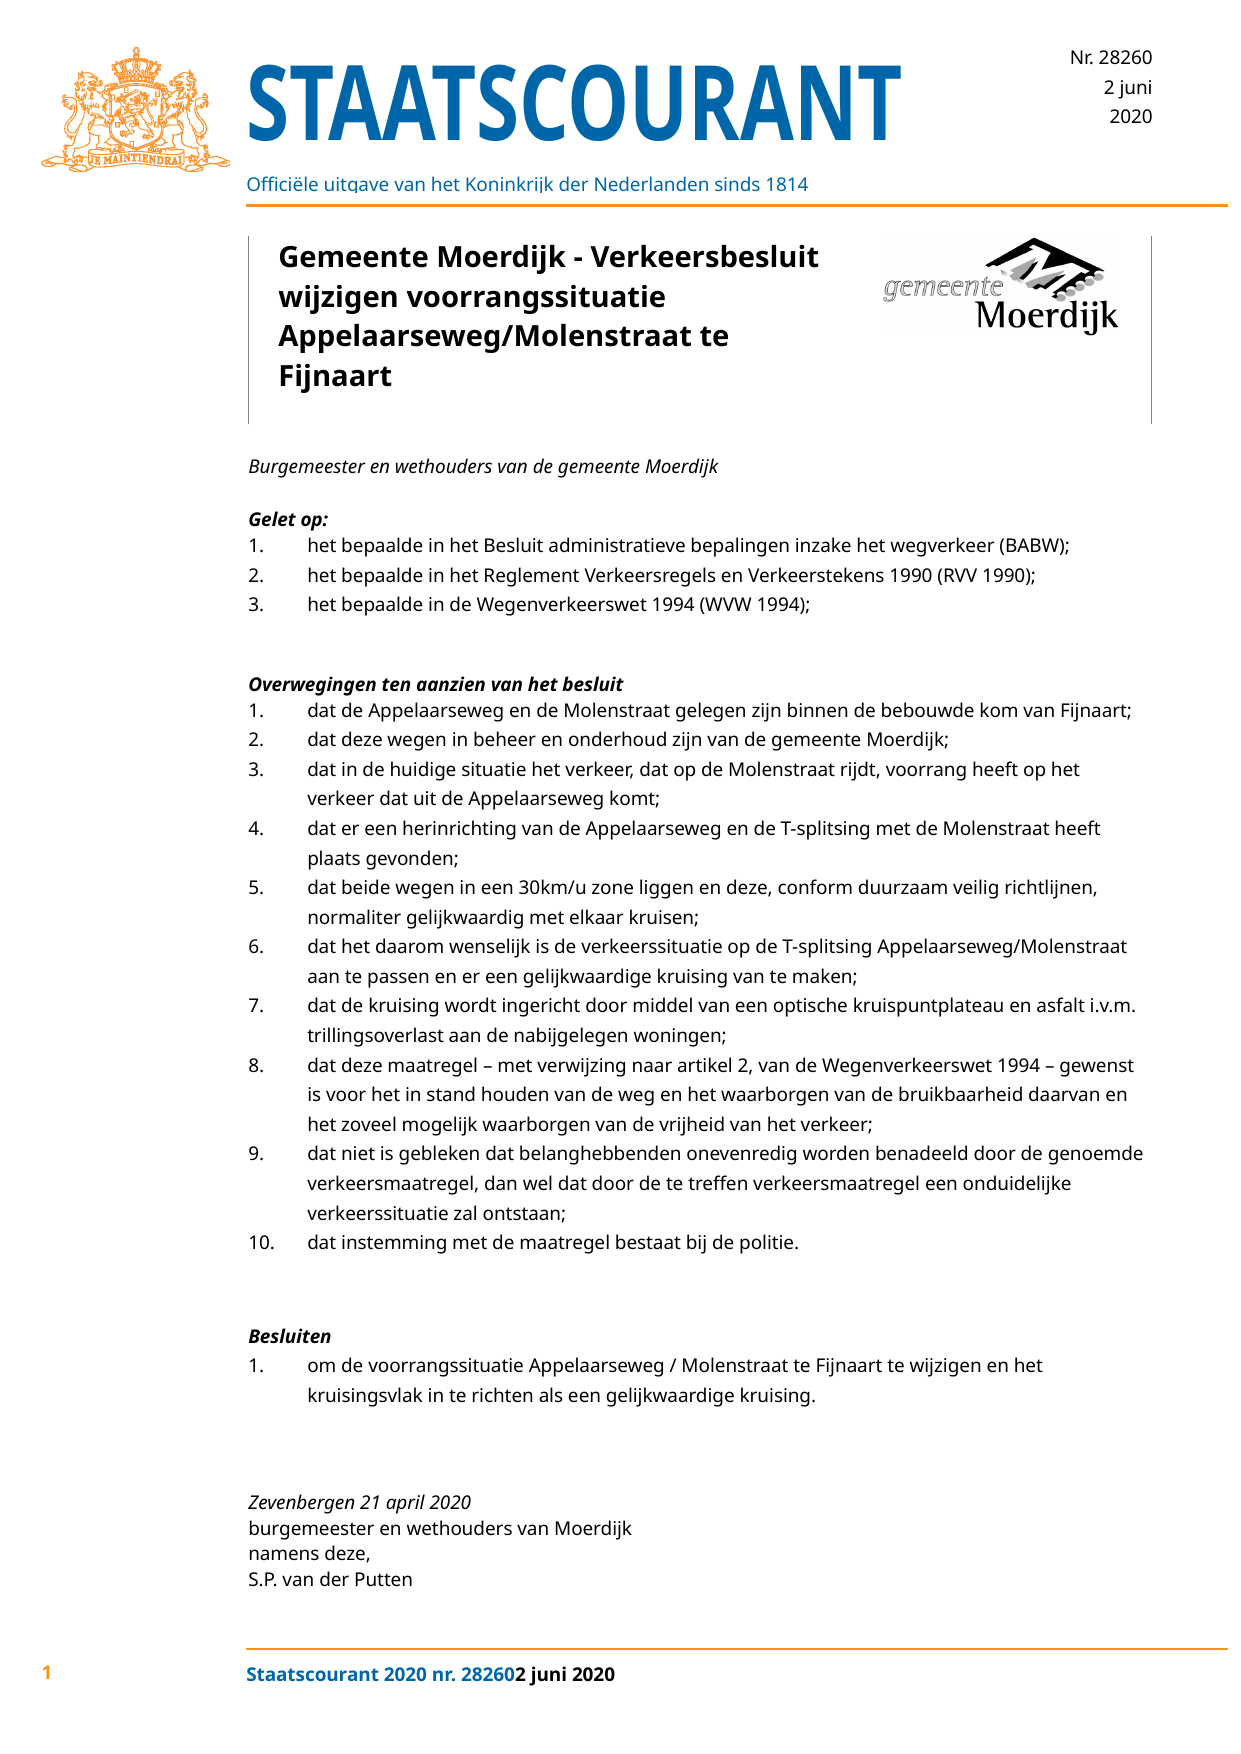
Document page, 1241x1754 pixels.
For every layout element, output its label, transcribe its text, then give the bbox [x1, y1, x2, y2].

text Zevenbergen 21 april 2020 [248, 1489, 1152, 1515]
text Overwegingen ten aanzien van het besluit [248, 671, 1152, 697]
list dat deze wegen in beheer en onderhoud zijn van de gemeente Moerdijk; [248, 726, 1152, 752]
picture [882, 236, 1119, 336]
text burgemeester en wethouders van Moerdijk [248, 1515, 1152, 1541]
list om de voorrangssituatie Appelaarseweg / Molenstraat te Fijnaart te wijzigen en het kruisingsvlak in te richten als een gelijkwaardige kruising. [248, 1352, 1152, 1408]
text S.P. van der Putten [248, 1566, 1152, 1592]
picture [41, 47, 231, 172]
text Besluiten [248, 1323, 1152, 1349]
table_header Gemeente Moerdijk - Verkeersbesluit wijzigen voorrangssituatie Appelaarseweg/Molenstraat te Fijnaart [249, 236, 850, 424]
table_header [850, 236, 1151, 424]
list dat het daarom wenselijk is de verkeerssituatie op de T-splitsing Appelaarseweg/Molenstraat aan te passen en er een gelijkwaardige kruising van te maken; [248, 933, 1152, 989]
list dat er een herinrichting van de Appelaarseweg en de T-splitsing met de Molenstraat heeft plaats gevonden; [248, 815, 1152, 871]
list dat in de huidige situatie het verkeer, dat op de Molenstraat rijdt, voorrang heeft op het verkeer dat uit de Appelaarseweg komt; [248, 756, 1152, 811]
list het bepaalde in het Besluit administratieve bepalingen inzake het wegverkeer (BABW); [248, 532, 1152, 558]
list dat de Appelaarseweg en de Molenstraat gelegen zijn binnen de bebouwde kom van Fijnaart; [248, 697, 1152, 723]
list het bepaalde in de Wegenverkeerswet 1994 (WVW 1994); [248, 591, 1152, 617]
list dat instemming met de maatregel bestaat bij de politie. [248, 1229, 1152, 1255]
text Burgemeester en wethouders van de gemeente Moerdijk [248, 454, 1152, 479]
list dat deze maatregel – met verwijzing naar artikel 2, van de Wegenverkeerswet 1994 – gewenst is voor het in stand houden van de weg en het waarborgen van de bruikbaarheid daarvan en het zoveel mogelijk waarborgen van de vrijheid van het verkeer; [248, 1052, 1152, 1137]
list dat niet is gebleken dat belanghebbenden onevenredig worden benadeeld door de genoemde verkeersmaatregel, dan wel dat door de te treffen verkeersmaatregel een onduidelijke verkeerssituatie zal ontstaan; [248, 1141, 1152, 1226]
text Gelet op: [248, 506, 1152, 532]
list dat beide wegen in een 30km/u zone liggen en deze, conform duurzaam veilig richtlijnen, normaliter gelijkwaardig met elkaar kruisen; [248, 874, 1152, 930]
list het bepaalde in het Reglement Verkeersregels en Verkeerstekens 1990 (RVV 1990); [248, 562, 1152, 587]
text namens deze, [248, 1541, 1152, 1566]
list dat de kruising wordt ingericht door middel van een optische kruispuntplateau en asfalt i.v.m. trillingsoverlast aan de nabijgelegen woningen; [248, 993, 1152, 1048]
